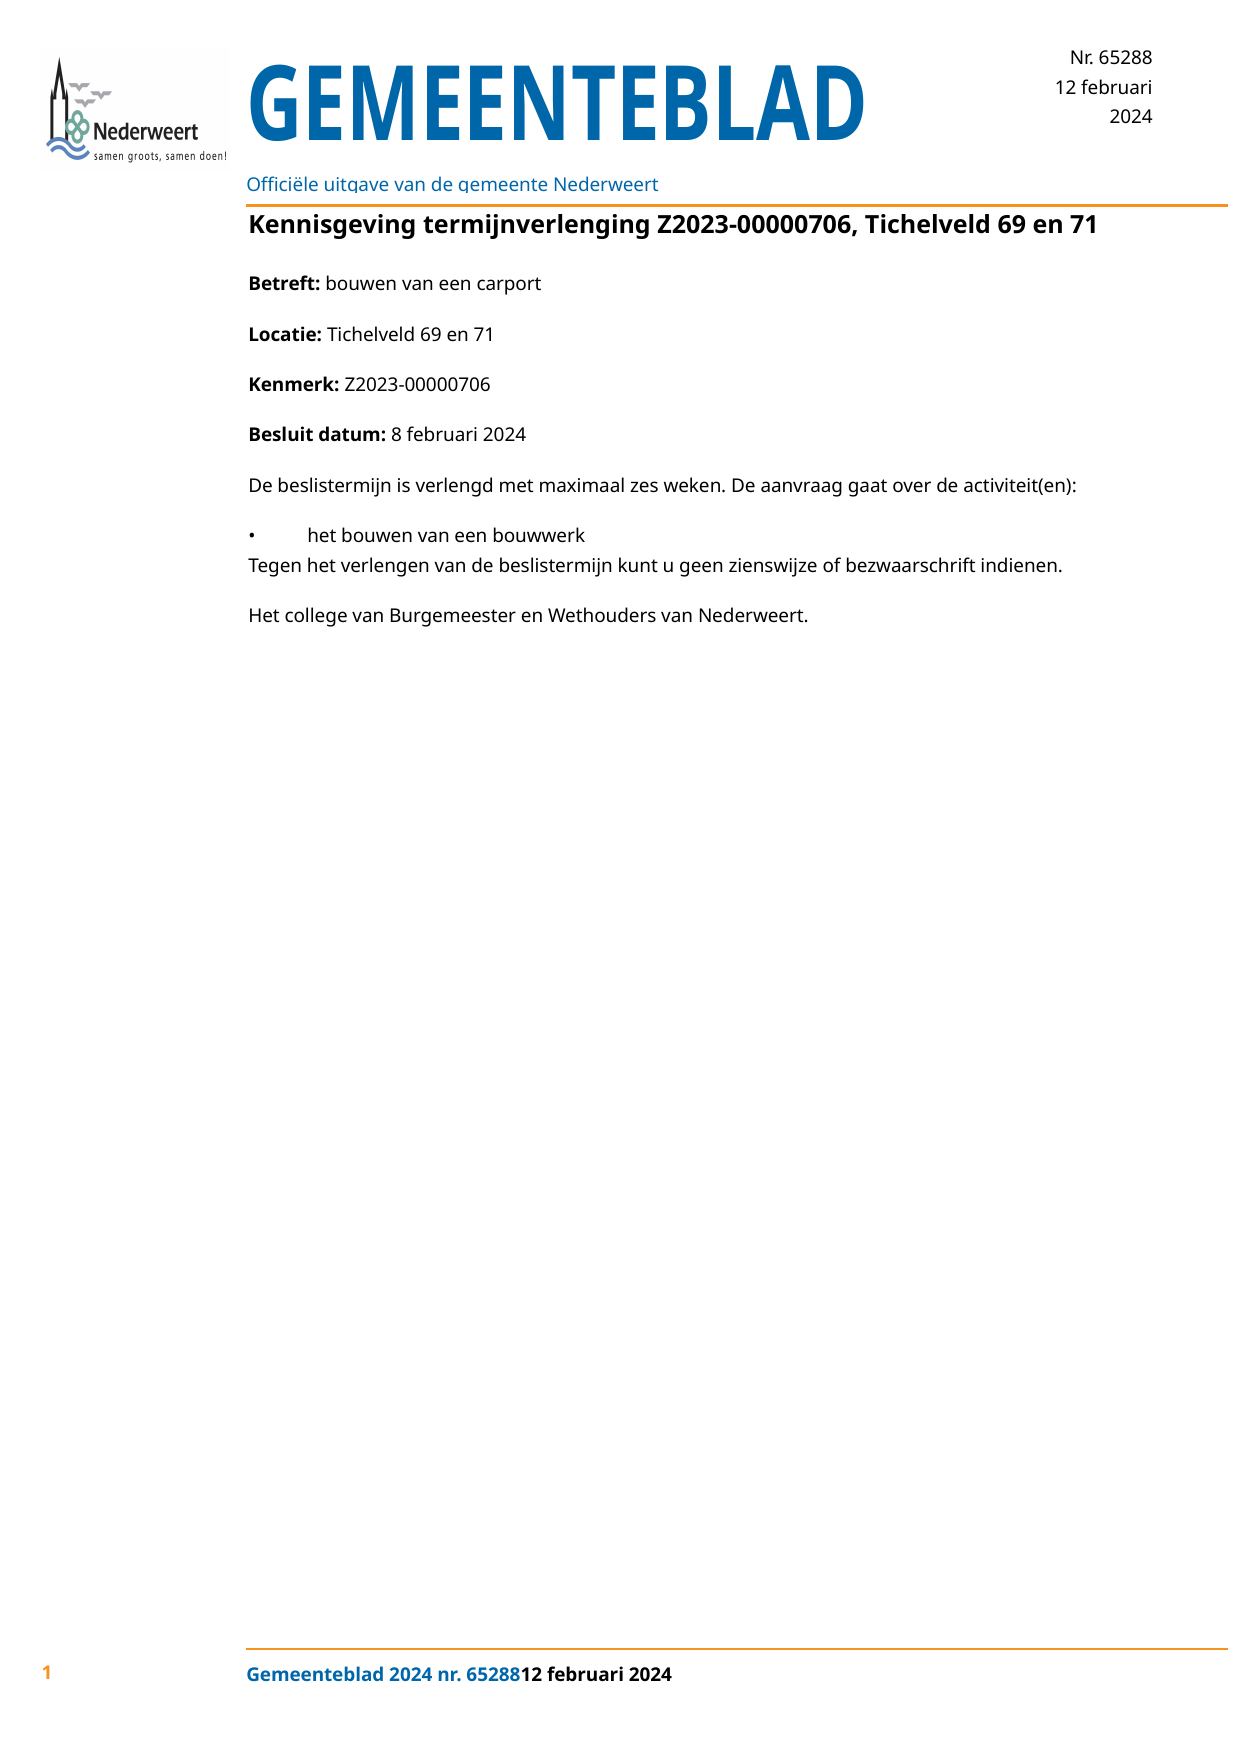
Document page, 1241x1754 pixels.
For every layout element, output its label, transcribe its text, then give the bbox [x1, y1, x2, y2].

text Besluit datum: 8 februari 2024 [248, 422, 1152, 447]
picture [41, 47, 231, 172]
text De beslistermijn is verlengd met maximaal zes weken. De aanvraag gaat over de activiteit(en): [248, 472, 1152, 498]
text Kenmerk: Z2023-00000706 [248, 371, 1152, 397]
text Tegen het verlengen van de beslistermijn kunt u geen zienswijze of bezwaarschrift indienen. [248, 552, 1152, 578]
text Betreft: bouwen van een carport [248, 270, 1152, 296]
text Locatie: Tichelveld 69 en 71 [248, 321, 1152, 346]
list het bouwen van een bouwwerk [248, 522, 1152, 548]
text Het college van Burgemeester en Wethouders van Nederweert. [248, 602, 1152, 628]
text Kennisgeving termijnverlenging Z2023-00000706, Tichelveld 69 en 71 [248, 207, 1152, 241]
